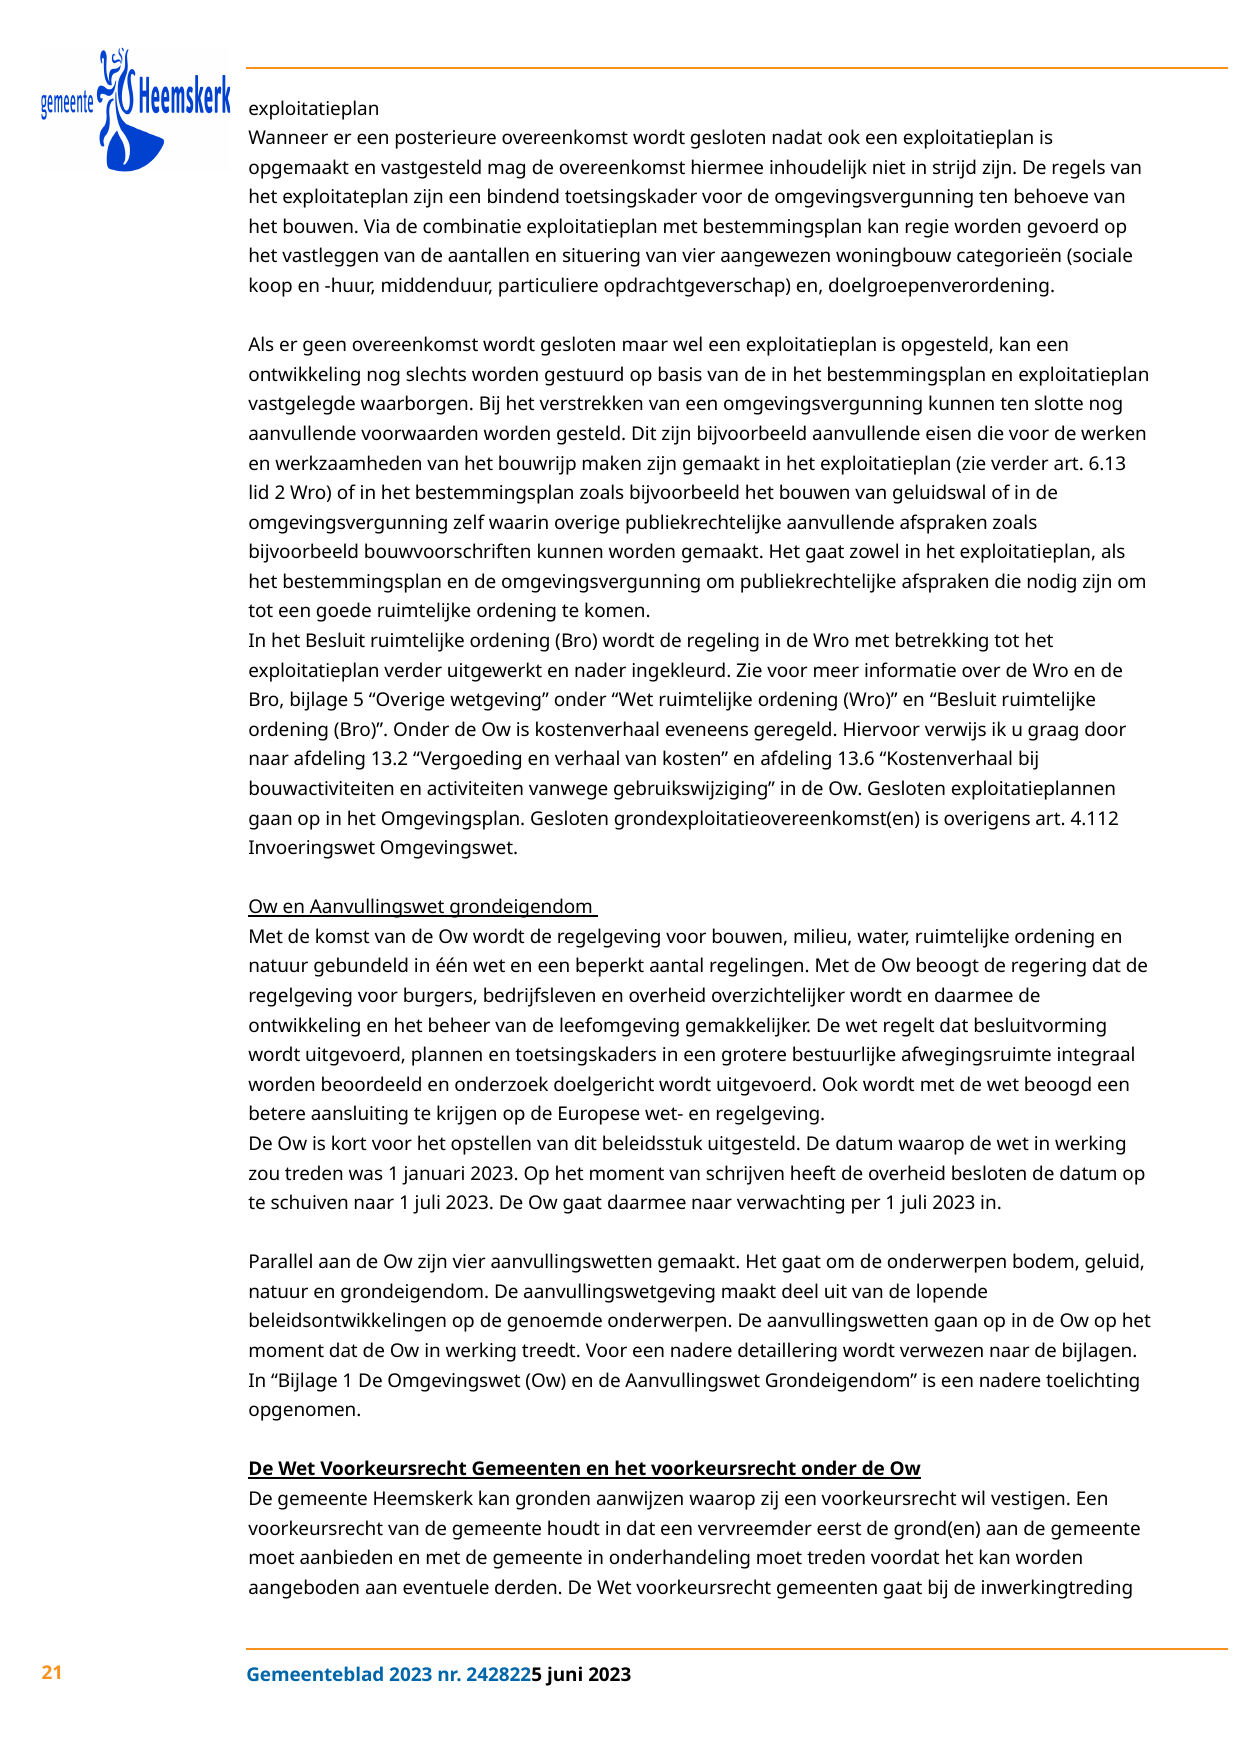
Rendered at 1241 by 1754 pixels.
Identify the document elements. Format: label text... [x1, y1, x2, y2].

text De Ow is kort voor het opstellen van dit beleidsstuk uitgesteld. De datum waarop de wet in werking zou treden was 1 januari 2023. Op het moment van schrijven heeft de overheid besloten de datum op te schuiven naar 1 juli 2023. De Ow gaat daarmee naar verwachting per 1 juli 2023 in. [248, 1130, 1152, 1215]
text In het Besluit ruimtelijke ordening (Bro) wordt de regeling in de Wro met betrekking tot het exploitatieplan verder uitgewerkt en nader ingekleurd. Zie voor meer informatie over de Wro en de Bro, bijlage 5 “Overige wetgeving” onder “Wet ruimtelijke ordening (Wro)” en “Besluit ruimtelijke ordening (Bro)”. Onder de Ow is kostenverhaal eveneens geregeld. Hiervoor verwijs ik u graag door naar afdeling 13.2 “Vergoeding en verhaal van kosten” en afdeling 13.6 “Kostenverhaal bij bouwactiviteiten en activiteiten vanwege gebruikswijziging” in de Ow. Gesloten exploitatieplannen gaan op in het Omgevingsplan. Gesloten grondexploitatieovereenkomst(en) is overigens art. 4.112 Invoeringswet Omgevingswet. [248, 627, 1152, 860]
text exploitatieplan [248, 95, 1152, 121]
text Als er geen overeenkomst wordt gesloten maar wel een exploitatieplan is opgesteld, kan een ontwikkeling nog slechts worden gestuurd op basis van de in het bestemmingsplan en exploitatieplan vastgelegde waarborgen. Bij het verstrekken van een omgevingsvergunning kunnen ten slotte nog aanvullende voorwaarden worden gesteld. Dit zijn bijvoorbeeld aanvullende eisen die voor de werken en werkzaamheden van het bouwrijp maken zijn gemaakt in het exploitatieplan (zie verder art. 6.13 lid 2 Wro) of in het bestemmingsplan zoals bijvoorbeeld het bouwen van geluidswal of in de omgevingsvergunning zelf waarin overige publiekrechtelijke aanvullende afspraken zoals bijvoorbeeld bouwvoorschriften kunnen worden gemaakt. Het gaat zowel in het exploitatieplan, als het bestemmingsplan en de omgevingsvergunning om publiekrechtelijke afspraken die nodig zijn om tot een goede ruimtelijke ordening te komen. [248, 331, 1152, 623]
text De Wet Voorkeursrecht Gemeenten en het voorkeursrecht onder de Ow [248, 1456, 1152, 1481]
text Met de komst van de Ow wordt de regelgeving voor bouwen, milieu, water, ruimtelijke ordening en natuur gebundeld in één wet en een beperkt aantal regelingen. Met de Ow beoogt de regering dat de regelgeving voor burgers, bedrijfsleven en overheid overzichtelijker wordt en daarmee de ontwikkeling en het beheer van de leefomgeving gemakkelijker. De wet regelt dat besluitvorming wordt uitgevoerd, plannen en toetsingskaders in een grotere bestuurlijke afwegingsruimte integraal worden beoordeeld en onderzoek doelgericht wordt uitgevoerd. Ook wordt met de wet beoogd een betere aansluiting te krijgen op de Europese wet- en regelgeving. [248, 923, 1152, 1126]
text Parallel aan de Ow zijn vier aanvullingswetten gemaakt. Het gaat om de onderwerpen bodem, geluid, natuur en grondeigendom. De aanvullingswetgeving maakt deel uit van de lopende beleidsontwikkelingen op de genoemde onderwerpen. De aanvullingswetten gaan op in de Ow op het moment dat de Ow in werking treedt. Voor een nadere detaillering wordt verwezen naar de bijlagen. In “Bijlage 1 De Omgevingswet (Ow) en de Aanvullingswet Grondeigendom” is een nadere toelichting opgenomen. [248, 1248, 1152, 1422]
text De gemeente Heemskerk kan gronden aanwijzen waarop zij een voorkeursrecht wil vestigen. Een voorkeursrecht van de gemeente houdt in dat een vervreemder eerst de grond(en) aan de gemeente moet aanbieden en met de gemeente in onderhandeling moet treden voordat het kan worden aangeboden aan eventuele derden. De Wet voorkeursrecht gemeenten gaat bij de inwerkingtreding [248, 1485, 1152, 1600]
text Wanneer er een posterieure overeenkomst wordt gesloten nadat ook een exploitatieplan is opgemaakt en vastgesteld mag de overeenkomst hiermee inhoudelijk niet in strijd zijn. De regels van het exploitateplan zijn een bindend toetsingskader voor de omgevingsvergunning ten behoeve van het bouwen. Via de combinatie exploitatieplan met bestemmingsplan kan regie worden gevoerd op het vastleggen van de aantallen en situering van vier aangewezen woningbouw categorieën (sociale koop en -huur, middenduur, particuliere opdrachtgeverschap) en, doelgroepenverordening. [248, 124, 1152, 298]
text Ow en Aanvullingswet grondeigendom [248, 893, 1152, 919]
picture [41, 47, 231, 172]
